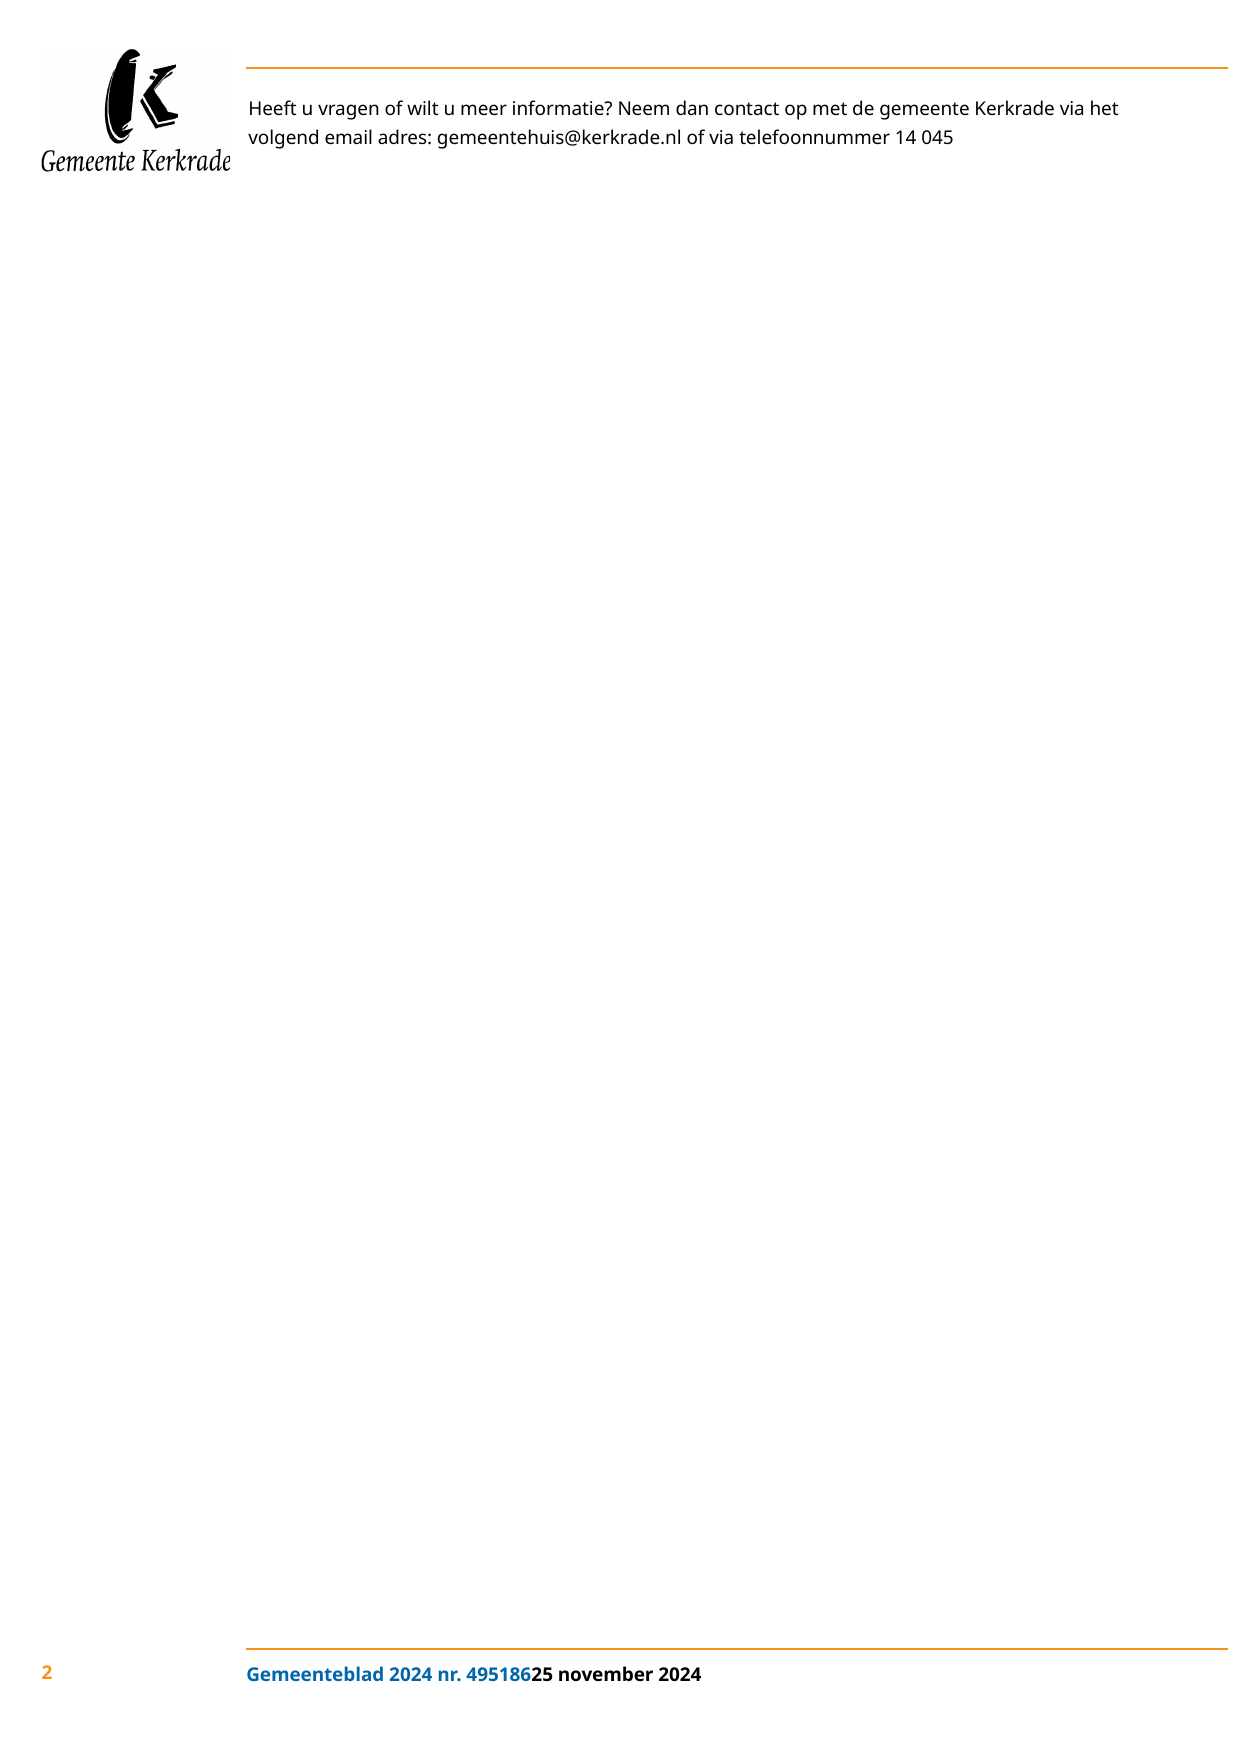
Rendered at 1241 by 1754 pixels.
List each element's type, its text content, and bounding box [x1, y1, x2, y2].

text Heeft u vragen of wilt u meer informatie? Neem dan contact op met de gemeente Kerkrade via het volgend email adres: gemeentehuis@kerkrade.nl of via telefoonnummer 14 045 [248, 95, 1152, 150]
picture [41, 47, 231, 172]
